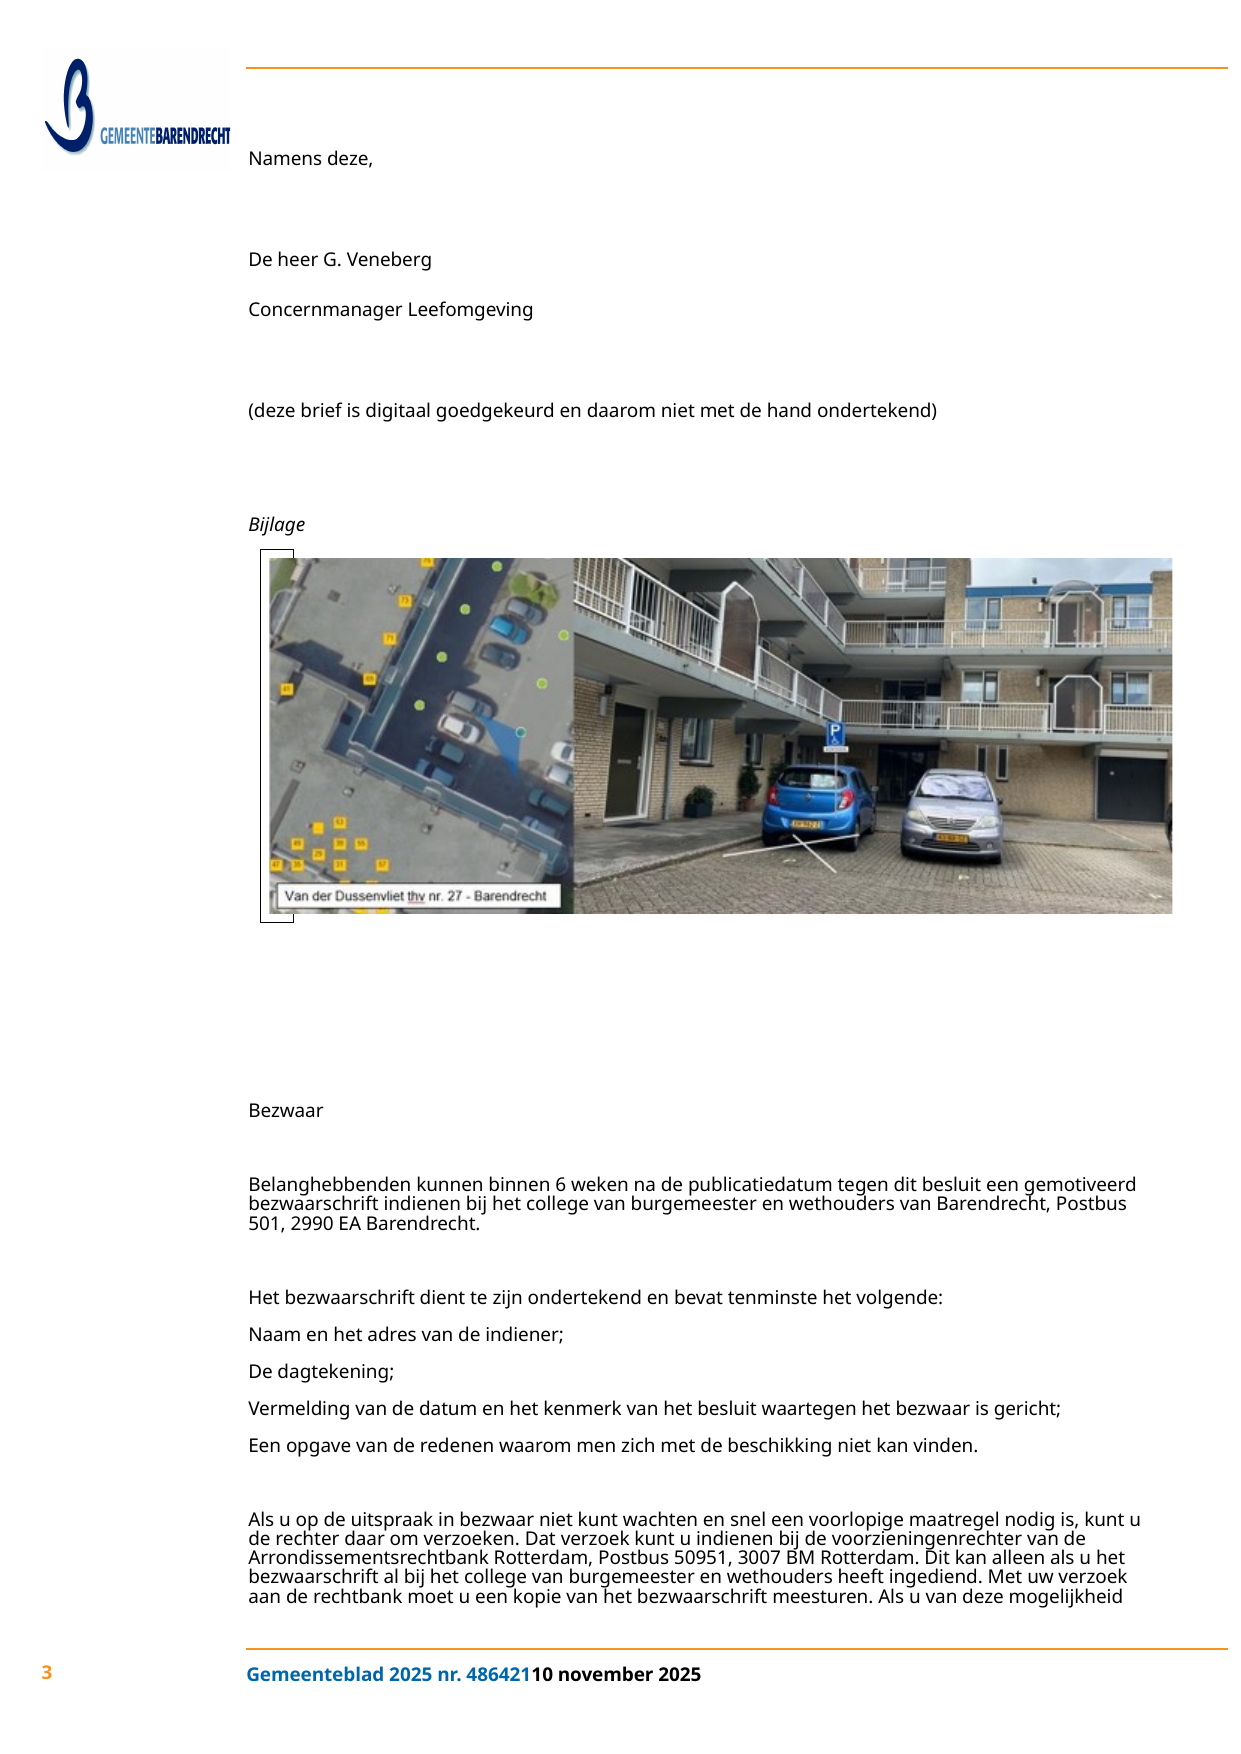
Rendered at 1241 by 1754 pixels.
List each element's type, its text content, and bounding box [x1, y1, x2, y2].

text Vermelding van de datum en het kenmerk van het besluit waartegen het bezwaar is gericht; [248, 1399, 1152, 1419]
picture [41, 47, 231, 172]
text (deze brief is digitaal goedgekeurd en daarom niet met de hand ondertekend) [248, 397, 1152, 423]
text Bezwaar [248, 1102, 1152, 1121]
text Bijlage [248, 512, 1152, 537]
text Als u op de uitspraak in bezwaar niet kunt wachten en snel een voorlopige maatregel nodig is, kunt u de rechter daar om verzoeken. Dat verzoek kunt u indienen bij de voorzieningenrechter van de Arrondissementsrechtbank Rotterdam, Postbus 50951, 3007 BM Rotterdam. Dit kan alleen als u het bezwaarschrift al bij het college van burgemeester en wethouders heeft ingediend. Met uw verzoek aan de rechtbank moet u een kopie van het bezwaarschrift meesturen. Als u van deze mogelijkheid [248, 1511, 1152, 1607]
text De dagtekening; [248, 1363, 1152, 1382]
picture [268, 558, 1173, 914]
text De heer G. Veneberg [248, 246, 1152, 272]
text Concernmanager Leefomgeving [248, 296, 1152, 322]
text Belanghebbenden kunnen binnen 6 weken na de publicatiedatum tegen dit besluit een gemotiveerd bezwaarschrift indienen bij het college van burgemeester en wethouders van Barendrecht, Postbus 501, 2990 EA Barendrecht. [248, 1176, 1152, 1234]
text Namens deze, [248, 145, 1152, 171]
text Een opgave van de redenen waarom men zich met de beschikking niet kan vinden. [248, 1437, 1152, 1456]
text Het bezwaarschrift dient te zijn ondertekend en bevat tenminste het volgende: [248, 1289, 1152, 1308]
text Naam en het adres van de indiener; [248, 1326, 1152, 1345]
